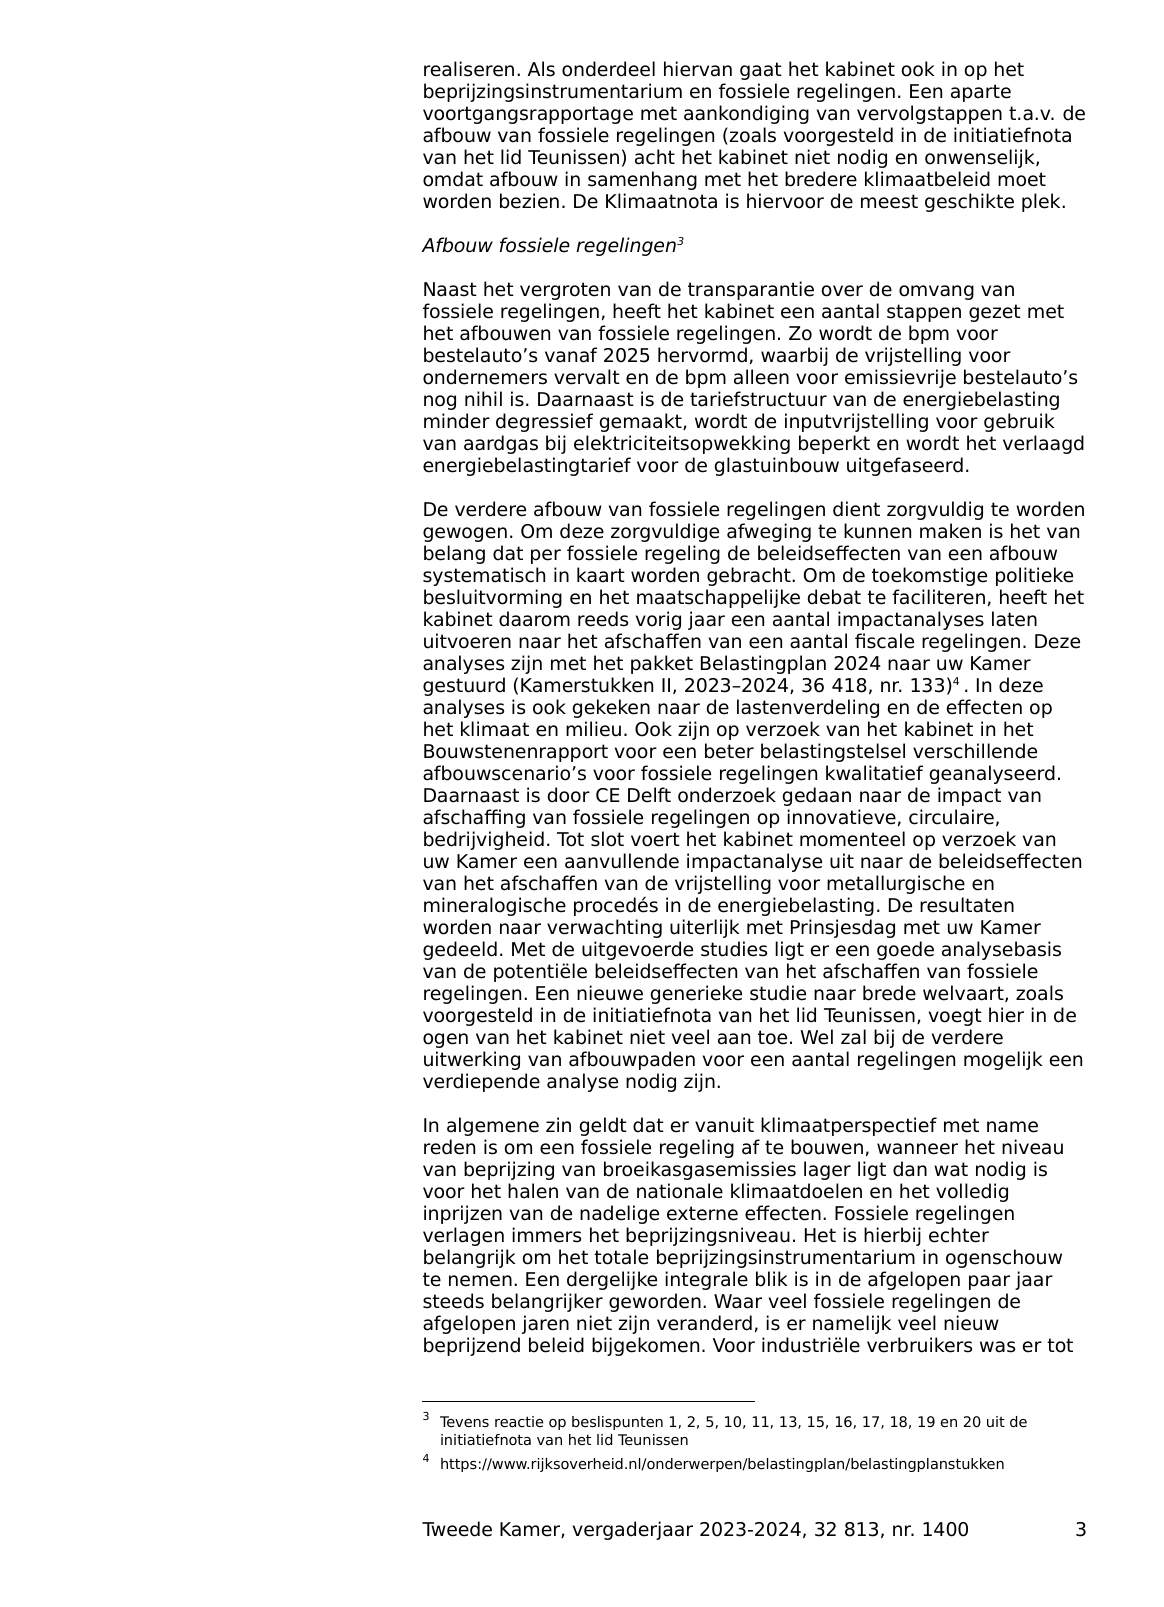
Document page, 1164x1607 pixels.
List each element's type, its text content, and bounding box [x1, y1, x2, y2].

text De verdere afbouw van fossiele regelingen dient zorgvuldig te worden gewogen. Om deze zorgvuldige afweging te kunnen maken is het van belang dat per fossiele regeling de beleidseffecten van een afbouw systematisch in kaart worden gebracht. Om de toekomstige politieke besluitvorming en het maatschappelijke debat te faciliteren, heeft het kabinet daarom reeds vorig jaar een aantal impactanalyses laten uitvoeren naar het afschaffen van een aantal fiscale regelingen. Deze analyses zijn met het pakket Belastingplan 2024 naar uw Kamer gestuurd (Kamerstukken II, 2023–2024, 36 418, nr. 133). In deze analyses is ook gekeken naar de lastenverdeling en de effecten op het klimaat en milieu. Ook zijn op verzoek van het kabinet in het Bouwstenenrapport voor een beter belastingstelsel verschillende afbouwscenario’s voor fossiele regelingen kwalitatief geanalyseerd. Daarnaast is door CE Delft onderzoek gedaan naar de impact van afschaffing van fossiele regelingen op innovatieve, circulaire, bedrijvigheid. Tot slot voert het kabinet momenteel op verzoek van uw Kamer een aanvullende impactanalyse uit naar de beleidseffecten van het afschaffen van de vrijstelling voor metallurgische en mineralogische procedés in de energiebelasting. De resultaten worden naar verwachting uiterlijk met Prinsjesdag met uw Kamer gedeeld. Met de uitgevoerde studies ligt er een goede analysebasis van de potentiële beleidseffecten van het afschaffen van fossiele regelingen. Een nieuwe generieke studie naar brede welvaart, zoals voorgesteld in de initiatiefnota van het lid Teunissen, voegt hier in de ogen van het kabinet niet veel aan toe. Wel zal bij de verdere uitwerking van afbouwpaden voor een aantal regelingen mogelijk een verdiepende analyse nodig zijn. [422, 499, 1087, 1093]
text realiseren. Als onderdeel hiervan gaat het kabinet ook in op het beprijzingsinstrumentarium en fossiele regelingen. Een aparte voortgangsrapportage met aankondiging van vervolgstappen t.a.v. de afbouw van fossiele regelingen (zoals voorgesteld in de initiatiefnota van het lid Teunissen) acht het kabinet niet nodig en onwenselijk, omdat afbouw in samenhang met het bredere klimaatbeleid moet worden bezien. De Klimaatnota is hiervoor de meest geschikte plek. [422, 59, 1087, 213]
subtitle Afbouw fossiele regelingen [422, 235, 1087, 257]
text In algemene zin geldt dat er vanuit klimaatperspectief met name reden is om een fossiele regeling af te bouwen, wanneer het niveau van beprijzing van broeikasgasemissies lager ligt dan wat nodig is voor het halen van de nationale klimaatdoelen en het volledig inprijzen van de nadelige externe effecten. Fossiele regelingen verlagen immers het beprijzingsniveau. Het is hierbij echter belangrijk om het totale beprijzingsinstrumentarium in ogenschouw te nemen. Een dergelijke integrale blik is in de afgelopen paar jaar steeds belangrijker geworden. Waar veel fossiele regelingen de afgelopen jaren niet zijn veranderd, is er namelijk veel nieuw beprijzend beleid bijgekomen. Voor industriële verbruikers was er tot [422, 1115, 1087, 1357]
text Tevens reactie op beslispunten 1, 2, 5, 10, 11, 13, 15, 16, 17, 18, 19 en 20 uit de initiatiefnota van het lid Teunissen [422, 1410, 1087, 1449]
text Naast het vergroten van de transparantie over de omvang van fossiele regelingen, heeft het kabinet een aantal stappen gezet met het afbouwen van fossiele regelingen. Zo wordt de bpm voor bestelauto’s vanaf 2025 hervormd, waarbij de vrijstelling voor ondernemers vervalt en de bpm alleen voor emissievrije bestelauto’s nog nihil is. Daarnaast is de tariefstructuur van de energiebelasting minder degressief gemaakt, wordt de inputvrijstelling voor gebruik van aardgas bij elektriciteitsopwekking beperkt en wordt het verlaagd energiebelastingtarief voor de glastuinbouw uitgefaseerd. [422, 279, 1087, 477]
text https://www.rijksoverheid.nl/onderwerpen/belastingplan/belastingplanstukken [422, 1452, 1087, 1474]
